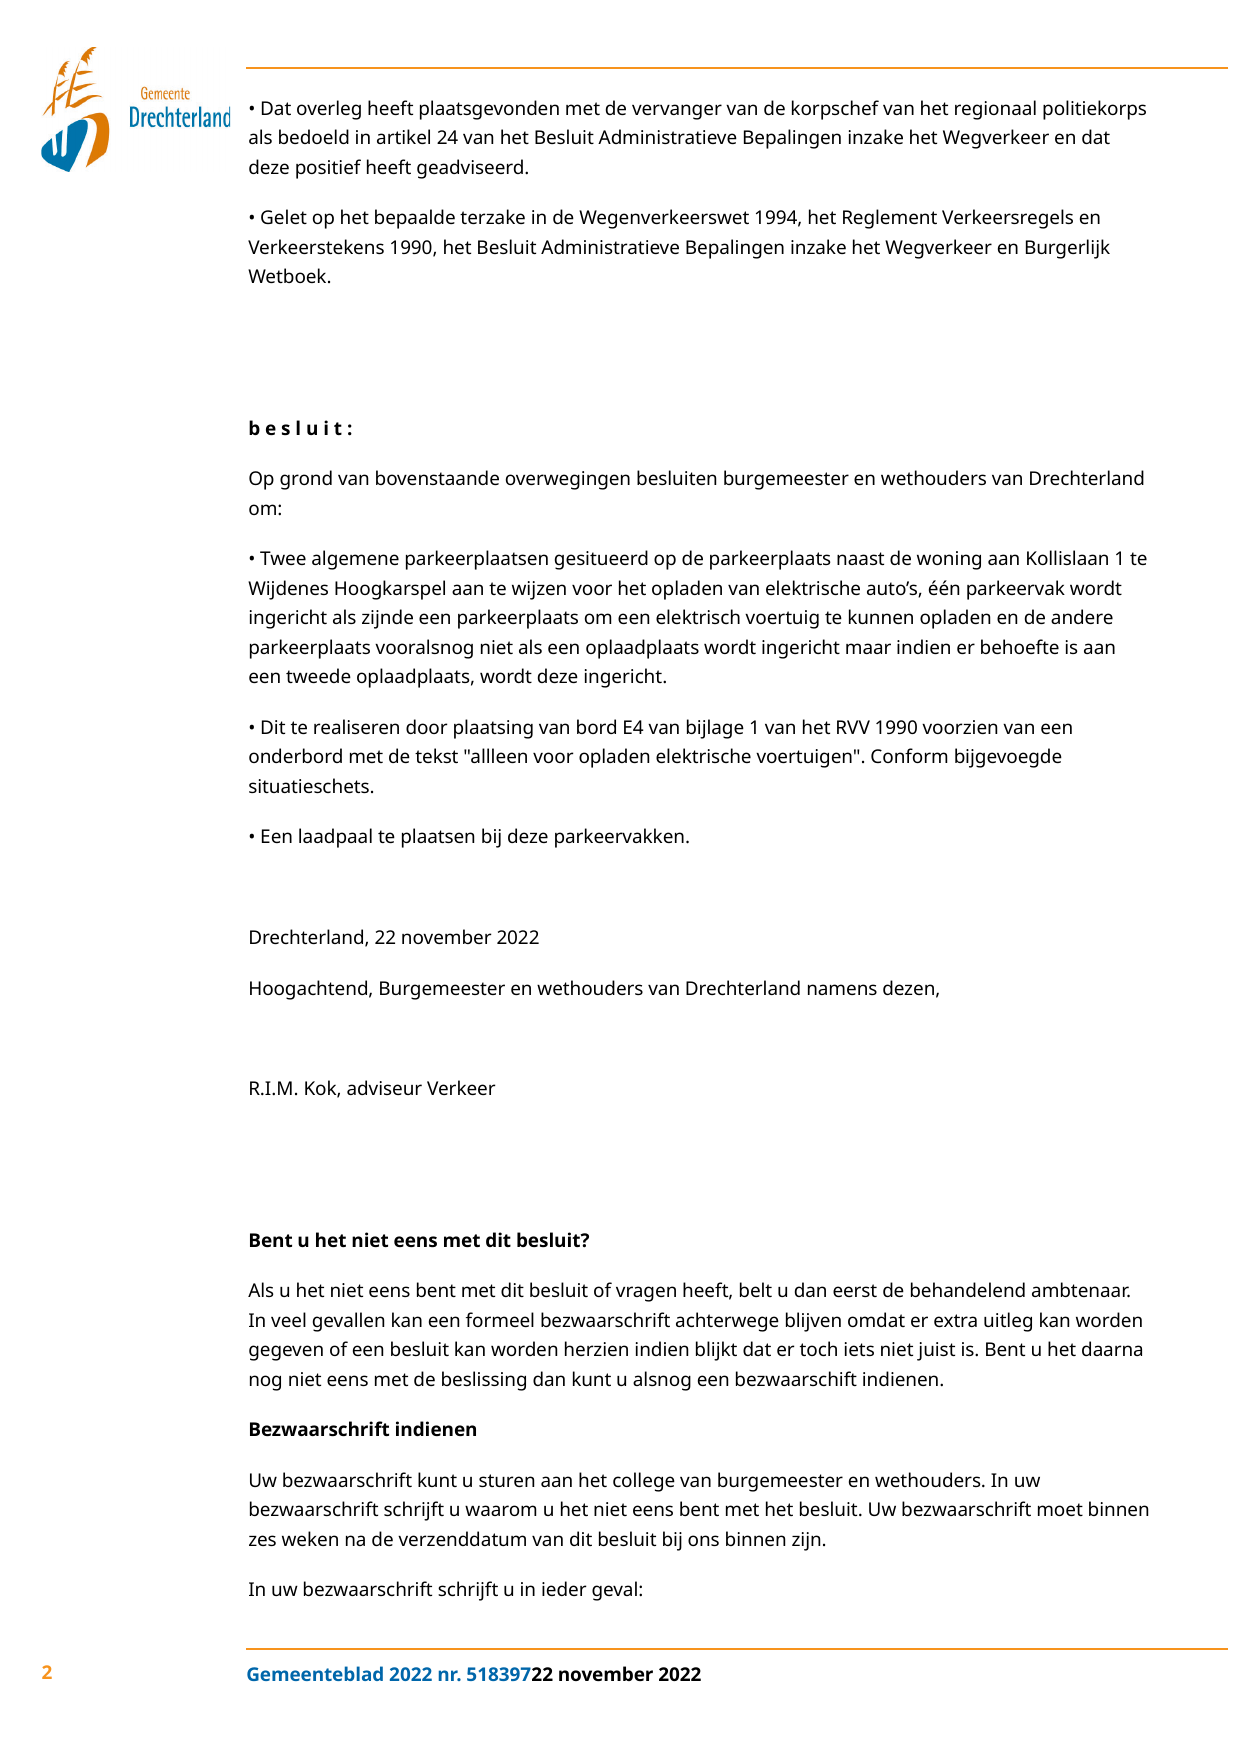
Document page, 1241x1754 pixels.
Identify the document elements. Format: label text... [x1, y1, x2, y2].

picture [226, 115, 231, 124]
text R.I.M. Kok, adviseur Verkeer [248, 1076, 1152, 1101]
text Bezwaarschrift indienen [248, 1416, 1152, 1442]
text • Gelet op het bepaalde terzake in de Wegenverkeerswet 1994, het Reglement Verkeersregels en Verkeerstekens 1990, het Besluit Administratieve Bepalingen inzake het Wegverkeer en Burgerlijk Wetboek. [248, 204, 1152, 289]
text • Twee algemene parkeerplaatsen gesitueerd op de parkeerplaats naast de woning aan Kollislaan 1 te Wijdenes Hoogkarspel aan te wijzen voor het opladen van elektrische auto’s, één parkeervak wordt ingericht als zijnde een parkeerplaats om een elektrisch voertuig te kunnen opladen en de andere parkeerplaats vooralsnog niet als een oplaadplaats wordt ingericht maar indien er behoefte is aan een tweede oplaadplaats, wordt deze ingericht. [248, 545, 1152, 689]
picture [41, 47, 231, 172]
text • Een laadpaal te plaatsen bij deze parkeervakken. [248, 823, 1152, 849]
text Als u het niet eens bent met dit besluit of vragen heeft, belt u dan eerst de behandelend ambtenaar. In veel gevallen kan een formeel bezwaarschrift achterwege blijven omdat er extra uitleg kan worden gegeven of een besluit kan worden herzien indien blijkt dat er toch iets niet juist is. Bent u het daarna nog niet eens met de beslissing dan kunt u alsnog een bezwaarschift indienen. [248, 1277, 1152, 1392]
picture [41, 158, 64, 172]
text b e s l u i t : [248, 415, 1152, 441]
text • Dat overleg heeft plaatsgevonden met de vervanger van de korpschef van het regionaal politiekorps als bedoeld in artikel 24 van het Besluit Administratieve Bepalingen inzake het Wegverkeer en dat deze positief heeft geadviseerd. [248, 95, 1152, 180]
text Op grond van bovenstaande overwegingen besluiten burgemeester en wethouders van Drechterland om: [248, 465, 1152, 521]
text In uw bezwaarschrift schrijft u in ieder geval: [248, 1576, 1152, 1602]
text Bent u het niet eens met dit besluit? [248, 1227, 1152, 1253]
text • Dit te realiseren door plaatsing van bord E4 van bijlage 1 van het RVV 1990 voorzien van een onderbord met de tekst "allleen voor opladen elektrische voertuigen". Conform bijgevoegde situatieschets. [248, 714, 1152, 799]
text Uw bezwaarschrift kunt u sturen aan het college van burgemeester en wethouders. In uw bezwaarschrift schrijft u waarom u het niet eens bent met het besluit. Uw bezwaarschrift moet binnen zes weken na de verzenddatum van dit besluit bij ons binnen zijn. [248, 1467, 1152, 1552]
text Hoogachtend, Burgemeester en wethouders van Drechterland namens dezen, [248, 975, 1152, 1001]
text Drechterland, 22 november 2022 [248, 924, 1152, 950]
